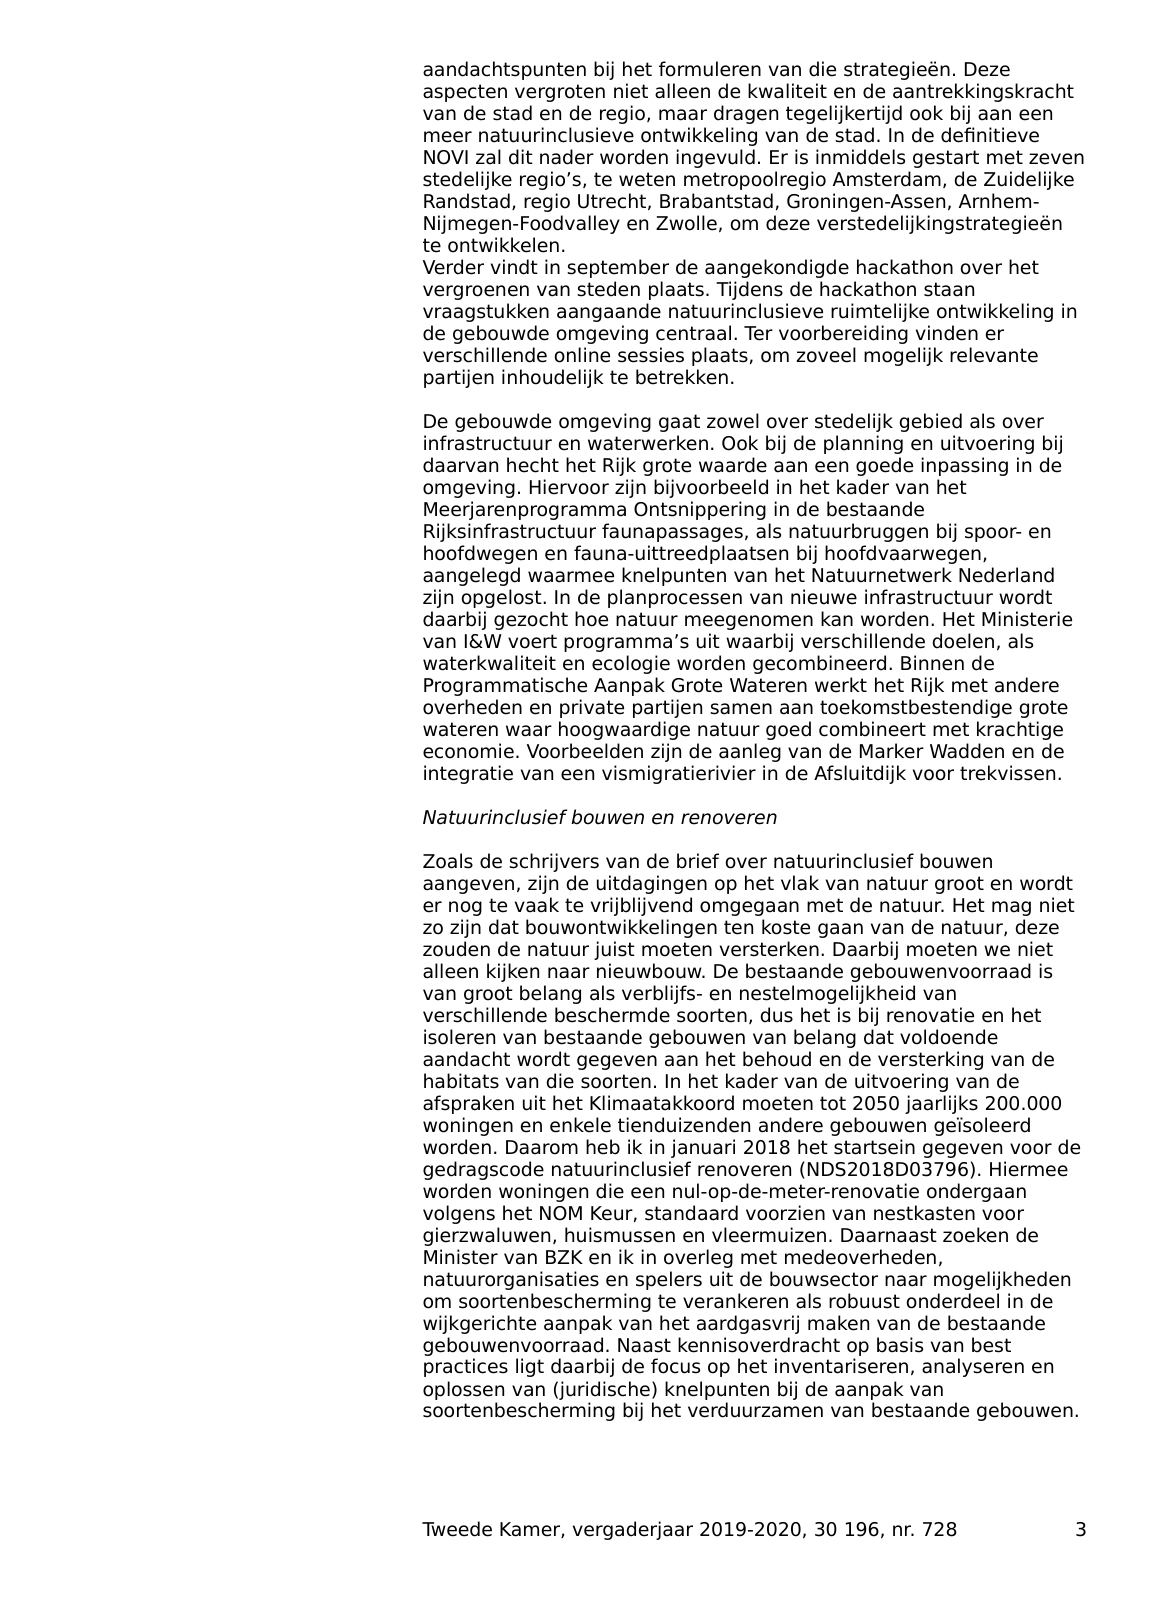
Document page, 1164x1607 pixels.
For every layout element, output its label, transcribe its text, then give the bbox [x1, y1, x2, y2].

text aandachtspunten bij het formuleren van die strategieën. Deze aspecten vergroten niet alleen de kwaliteit en de aantrekkingskracht van de stad en de regio, maar dragen tegelijkertijd ook bij aan een meer natuurinclusieve ontwikkeling van de stad. In de definitieve NOVI zal dit nader worden ingevuld. Er is inmiddels gestart met zeven stedelijke regio’s, te weten metropoolregio Amsterdam, de Zuidelijke Randstad, regio Utrecht, Brabantstad, Groningen-Assen, Arnhem-Nijmegen-Foodvalley en Zwolle, om deze verstedelijkingstrategieën te ontwikkelen. [422, 59, 1087, 257]
text De gebouwde omgeving gaat zowel over stedelijk gebied als over infrastructuur en waterwerken. Ook bij de planning en uitvoering bij daarvan hecht het Rijk grote waarde aan een goede inpassing in de omgeving. Hiervoor zijn bijvoorbeeld in het kader van het Meerjarenprogramma Ontsnippering in de bestaande Rijksinfrastructuur faunapassages, als natuurbruggen bij spoor- en hoofdwegen en fauna-uittreedplaatsen bij hoofdvaarwegen, aangelegd waarmee knelpunten van het Natuurnetwerk Nederland zijn opgelost. In de planprocessen van nieuwe infrastructuur wordt daarbij gezocht hoe natuur meegenomen kan worden. Het Ministerie van I&W voert programma’s uit waarbij verschillende doelen, als waterkwaliteit en ecologie worden gecombineerd. Binnen de Programmatische Aanpak Grote Wateren werkt het Rijk met andere overheden en private partijen samen aan toekomstbestendige grote wateren waar hoogwaardige natuur goed combineert met krachtige economie. Voorbeelden zijn de aanleg van de Marker Wadden en de integratie van een vismigratierivier in de Afsluitdijk voor trekvissen. [422, 411, 1087, 784]
text Verder vindt in september de aangekondigde hackathon over het vergroenen van steden plaats. Tijdens de hackathon staan vraagstukken aangaande natuurinclusieve ruimtelijke ontwikkeling in de gebouwde omgeving centraal. Ter voorbereiding vinden er verschillende online sessies plaats, om zoveel mogelijk relevante partijen inhoudelijk te betrekken. [422, 257, 1087, 389]
text Zoals de schrijvers van de brief over natuurinclusief bouwen aangeven, zijn de uitdagingen op het vlak van natuur groot en wordt er nog te vaak te vrijblijvend omgegaan met de natuur. Het mag niet zo zijn dat bouwontwikkelingen ten koste gaan van de natuur, deze zouden de natuur juist moeten versterken. Daarbij moeten we niet alleen kijken naar nieuwbouw. De bestaande gebouwenvoorraad is van groot belang als verblijfs- en nestelmogelijkheid van verschillende beschermde soorten, dus het is bij renovatie en het isoleren van bestaande gebouwen van belang dat voldoende aandacht wordt gegeven aan het behoud en de versterking van de habitats van die soorten. In het kader van de uitvoering van de afspraken uit het Klimaatakkoord moeten tot 2050 jaarlijks 200.000 woningen en enkele tienduizenden andere gebouwen geïsoleerd worden. Daarom heb ik in januari 2018 het startsein gegeven voor de gedragscode natuurinclusief renoveren (NDS2018D03796). Hiermee worden woningen die een nul-op-de-meter-renovatie ondergaan volgens het NOM Keur, standaard voorzien van nestkasten voor gierzwaluwen, huismussen en vleermuizen. Daarnaast zoeken de Minister van BZK en ik in overleg met medeoverheden, natuurorganisaties en spelers uit de bouwsector naar mogelijkheden om soortenbescherming te verankeren als robuust onderdeel in de wijkgerichte aanpak van het aardgasvrij maken van de bestaande gebouwenvoorraad. Naast kennisoverdracht op basis van best practices ligt daarbij de focus op het inventariseren, analyseren en oplossen van (juridische) knelpunten bij de aanpak van soortenbescherming bij het verduurzamen van bestaande gebouwen. [422, 851, 1087, 1422]
subtitle Natuurinclusief bouwen en renoveren [422, 807, 1087, 829]
